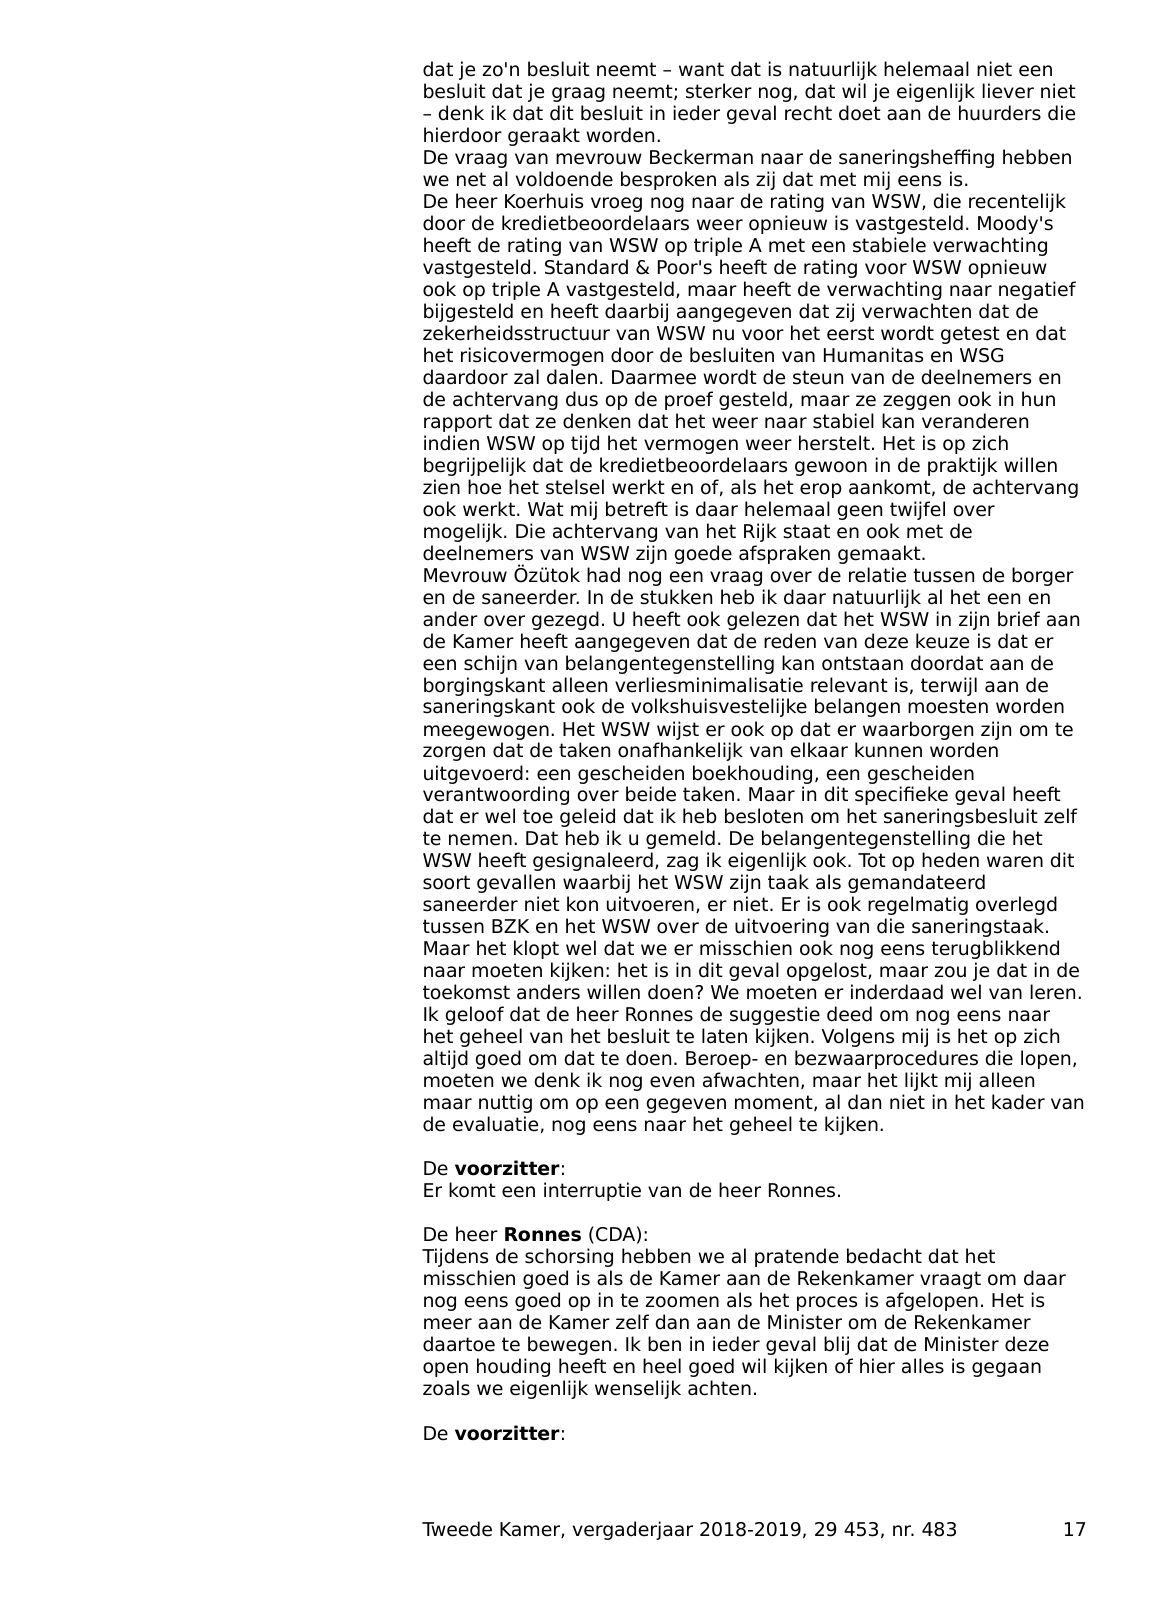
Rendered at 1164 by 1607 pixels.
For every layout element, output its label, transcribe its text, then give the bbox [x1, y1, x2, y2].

text Ik geloof dat de heer Ronnes de suggestie deed om nog eens naar het geheel van het besluit te laten kijken. Volgens mij is het op zich altijd goed om dat te doen. Beroep- en bezwaarprocedures die lopen, moeten we denk ik nog even afwachten, maar het lijkt mij alleen maar nuttig om op een gegeven moment, al dan niet in het kader van de evaluatie, nog eens naar het geheel te kijken. [422, 1004, 1087, 1136]
text De heer Koerhuis vroeg nog naar de rating van WSW, die recentelijk door de kredietbeoordelaars weer opnieuw is vastgesteld. Moody's heeft de rating van WSW op triple A met een stabiele verwachting vastgesteld. Standard & Poor's heeft de rating voor WSW opnieuw ook op triple A vastgesteld, maar heeft de verwachting naar negatief bijgesteld en heeft daarbij aangegeven dat zij verwachten dat de zekerheidsstructuur van WSW nu voor het eerst wordt getest en dat het risicovermogen door de besluiten van Humanitas en WSG daardoor zal dalen. Daarmee wordt de steun van de deelnemers en de achtervang dus op de proef gesteld, maar ze zeggen ook in hun rapport dat ze denken dat het weer naar stabiel kan veranderen indien WSW op tijd het vermogen weer herstelt. Het is op zich begrijpelijk dat de kredietbeoordelaars gewoon in de praktijk willen zien hoe het stelsel werkt en of, als het erop aankomt, de achtervang ook werkt. Wat mij betreft is daar helemaal geen twijfel over mogelijk. Die achtervang van het Rijk staat en ook met de deelnemers van WSW zijn goede afspraken gemaakt. [422, 191, 1087, 564]
text Tijdens de schorsing hebben we al pratende bedacht dat het misschien goed is als de Kamer aan de Rekenkamer vraagt om daar nog eens goed op in te zoomen als het proces is afgelopen. Het is meer aan de Kamer zelf dan aan de Minister om de Rekenkamer daartoe te bewegen. Ik ben in ieder geval blij dat de Minister deze open houding heeft en heel goed wil kijken of hier alles is gegaan zoals we eigenlijk wenselijk achten. [422, 1246, 1087, 1400]
text Mevrouw Özütok had nog een vraag over de relatie tussen de borger en de saneerder. In de stukken heb ik daar natuurlijk al het een en ander over gezegd. U heeft ook gelezen dat het WSW in zijn brief aan de Kamer heeft aangegeven dat de reden van deze keuze is dat er een schijn van belangentegenstelling kan ontstaan doordat aan de borgingskant alleen verliesminimalisatie relevant is, terwijl aan de saneringskant ook de volkshuisvestelijke belangen moesten worden meegewogen. Het WSW wijst er ook op dat er waarborgen zijn om te zorgen dat de taken onafhankelijk van elkaar kunnen worden uitgevoerd: een gescheiden boekhouding, een gescheiden verantwoording over beide taken. Maar in dit specifieke geval heeft dat er wel toe geleid dat ik heb besloten om het saneringsbesluit zelf te nemen. Dat heb ik u gemeld. De belangentegenstelling die het WSW heeft gesignaleerd, zag ik eigenlijk ook. Tot op heden waren dit soort gevallen waarbij het WSW zijn taak als gemandateerd saneerder niet kon uitvoeren, er niet. Er is ook regelmatig overlegd tussen BZK en het WSW over de uitvoering van die saneringstaak. Maar het klopt wel dat we er misschien ook nog eens terugblikkend naar moeten kijken: het is in dit geval opgelost, maar zou je dat in de toekomst anders willen doen? We moeten er inderdaad wel van leren. [422, 564, 1087, 1004]
text dat je zo'n besluit neemt – want dat is natuurlijk helemaal niet een besluit dat je graag neemt; sterker nog, dat wil je eigenlijk liever niet – denk ik dat dit besluit in ieder geval recht doet aan de huurders die hierdoor geraakt worden. [422, 59, 1087, 147]
text Er komt een interruptie van de heer Ronnes. [422, 1180, 1087, 1202]
text De voorzitter: [422, 1422, 1087, 1444]
text De heer Ronnes (CDA): [422, 1224, 1087, 1246]
text De voorzitter: [422, 1158, 1087, 1180]
text De vraag van mevrouw Beckerman naar de saneringsheffing hebben we net al voldoende besproken als zij dat met mij eens is. [422, 147, 1087, 191]
